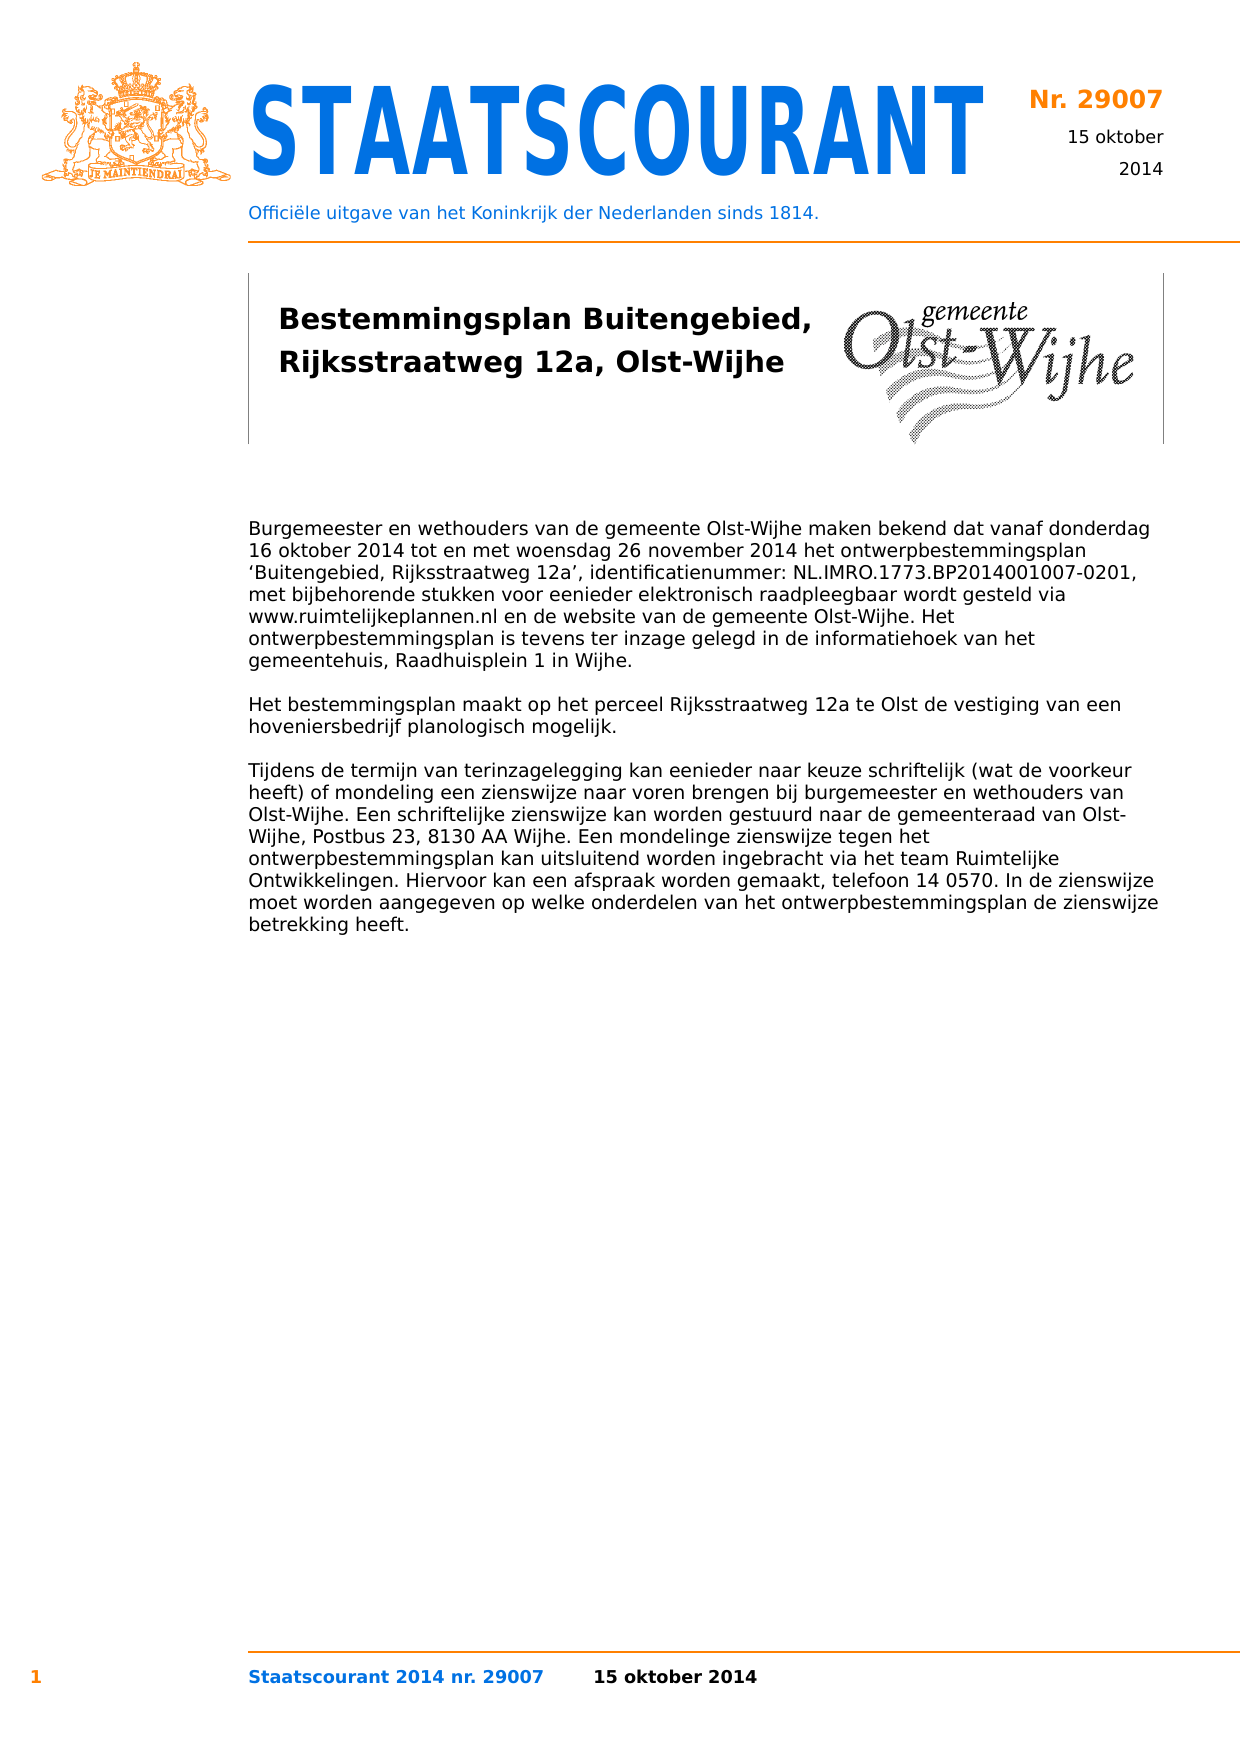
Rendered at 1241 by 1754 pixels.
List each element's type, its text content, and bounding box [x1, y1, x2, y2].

picture [41, 62, 231, 186]
table_cell Officiële uitgave van het Koninkrijk der Nederlanden sinds 1814. [248, 203, 1240, 241]
text Tijdens de termijn van terinzagelegging kan eenieder naar keuze schriftelijk (wat de voorkeur heeft) of mondeling een zienswijze naar voren brengen bij burgemeester en wethouders van Olst-Wijhe. Een schriftelijke zienswijze kan worden gestuurd naar de gemeenteraad van Olst-Wijhe, Postbus 23, 8130 AA Wijhe. Een mondelinge zienswijze tegen het ontwerpbestemmingsplan kan uitsluitend worden ingebracht via het team Ruimtelijke Ontwikkelingen. Hiervoor kan een afspraak worden gemaakt, telefoon 14 0570. In de zienswijze moet worden aangegeven op welke onderdelen van het ontwerpbestemmingsplan de zienswijze betrekking heeft. [248, 760, 1163, 936]
picture [844, 302, 1134, 445]
text Het bestemmingsplan maakt op het perceel Rijksstraatweg 12a te Olst de vestiging van een hoveniersbedrijf planologisch mogelijk. [248, 694, 1163, 738]
text Burgemeester en wethouders van de gemeente Olst-Wijhe maken bekend dat vanaf donderdag 16 oktober 2014 tot en met woensdag 26 november 2014 het ontwerpbestemmingsplan ‘Buitengebied, Rijksstraatweg 12a’, identificatienummer: NL.IMRO.1773.BP2014001007-0201, met bijbehorende stukken voor eenieder elektronisch raadpleegbaar wordt gesteld via www.ruimtelijkeplannen.nl en de website van de gemeente Olst-Wijhe. Het ontwerpbestemmingsplan is tevens ter inzage gelegd in de informatiehoek van het gemeentehuis, Raadhuisplein 1 in Wijhe. [248, 518, 1163, 672]
table_header [25, 62, 248, 241]
table_cell 2014 [998, 153, 1240, 203]
table_cell 15 oktober [998, 121, 1240, 153]
table_header Nr. 29007 [998, 62, 1240, 121]
table_header STAATSCOURANT [248, 62, 998, 203]
subtitle Bestemmingsplan Buitengebied, Rijksstraatweg 12a, Olst-Wijhe [249, 273, 1163, 444]
